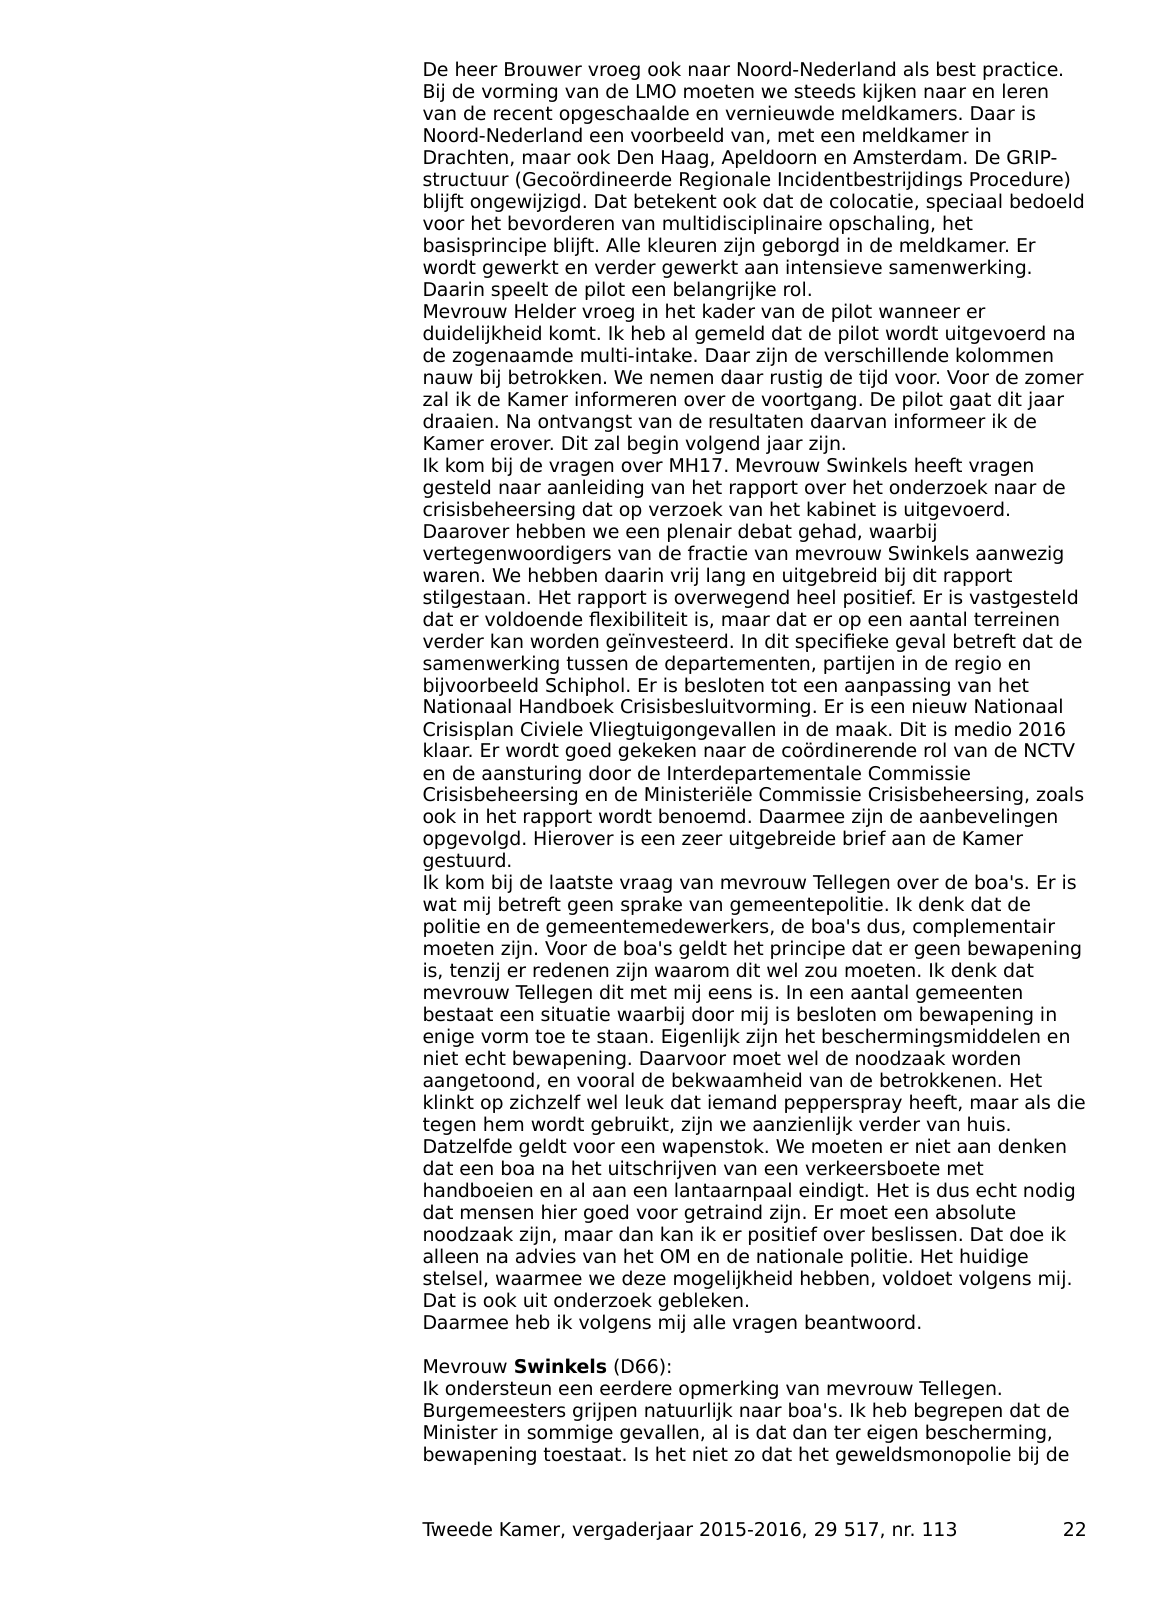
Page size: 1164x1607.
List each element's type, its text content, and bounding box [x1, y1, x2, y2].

text Mevrouw Helder vroeg in het kader van de pilot wanneer er duidelijkheid komt. Ik heb al gemeld dat de pilot wordt uitgevoerd na de zogenaamde multi-intake. Daar zijn de verschillende kolommen nauw bij betrokken. We nemen daar rustig de tijd voor. Voor de zomer zal ik de Kamer informeren over de voortgang. De pilot gaat dit jaar draaien. Na ontvangst van de resultaten daarvan informeer ik de Kamer erover. Dit zal begin volgend jaar zijn. [422, 301, 1087, 455]
text Ik kom bij de laatste vraag van mevrouw Tellegen over de boa's. Er is wat mij betreft geen sprake van gemeentepolitie. Ik denk dat de politie en de gemeentemedewerkers, de boa's dus, complementair moeten zijn. Voor de boa's geldt het principe dat er geen bewapening is, tenzij er redenen zijn waarom dit wel zou moeten. Ik denk dat mevrouw Tellegen dit met mij eens is. In een aantal gemeenten bestaat een situatie waarbij door mij is besloten om bewapening in enige vorm toe te staan. Eigenlijk zijn het beschermingsmiddelen en niet echt bewapening. Daarvoor moet wel de noodzaak worden aangetoond, en vooral de bekwaamheid van de betrokkenen. Het klinkt op zichzelf wel leuk dat iemand pepperspray heeft, maar als die tegen hem wordt gebruikt, zijn we aanzienlijk verder van huis. Datzelfde geldt voor een wapenstok. We moeten er niet aan denken dat een boa na het uitschrijven van een verkeersboete met handboeien en al aan een lantaarnpaal eindigt. Het is dus echt nodig dat mensen hier goed voor getraind zijn. Er moet een absolute noodzaak zijn, maar dan kan ik er positief over beslissen. Dat doe ik alleen na advies van het OM en de nationale politie. Het huidige stelsel, waarmee we deze mogelijkheid hebben, voldoet volgens mij. Dat is ook uit onderzoek gebleken. [422, 872, 1087, 1312]
text Daarmee heb ik volgens mij alle vragen beantwoord. [422, 1312, 1087, 1334]
text De heer Brouwer vroeg ook naar Noord-Nederland als best practice. Bij de vorming van de LMO moeten we steeds kijken naar en leren van de recent opgeschaalde en vernieuwde meldkamers. Daar is Noord-Nederland een voorbeeld van, met een meldkamer in Drachten, maar ook Den Haag, Apeldoorn en Amsterdam. De GRIP-structuur (Gecoördineerde Regionale Incidentbestrijdings Procedure) blijft ongewijzigd. Dat betekent ook dat de colocatie, speciaal bedoeld voor het bevorderen van multidisciplinaire opschaling, het basisprincipe blijft. Alle kleuren zijn geborgd in de meldkamer. Er wordt gewerkt en verder gewerkt aan intensieve samenwerking. Daarin speelt de pilot een belangrijke rol. [422, 59, 1087, 301]
text Ik ondersteun een eerdere opmerking van mevrouw Tellegen. Burgemeesters grijpen natuurlijk naar boa's. Ik heb begrepen dat de Minister in sommige gevallen, al is dat dan ter eigen bescherming, bewapening toestaat. Is het niet zo dat het geweldsmonopolie bij de [422, 1378, 1087, 1466]
text Mevrouw Swinkels (D66): [422, 1356, 1087, 1378]
text Ik kom bij de vragen over MH17. Mevrouw Swinkels heeft vragen gesteld naar aanleiding van het rapport over het onderzoek naar de crisisbeheersing dat op verzoek van het kabinet is uitgevoerd. Daarover hebben we een plenair debat gehad, waarbij vertegenwoordigers van de fractie van mevrouw Swinkels aanwezig waren. We hebben daarin vrij lang en uitgebreid bij dit rapport stilgestaan. Het rapport is overwegend heel positief. Er is vastgesteld dat er voldoende flexibiliteit is, maar dat er op een aantal terreinen verder kan worden geïnvesteerd. In dit specifieke geval betreft dat de samenwerking tussen de departementen, partijen in de regio en bijvoorbeeld Schiphol. Er is besloten tot een aanpassing van het Nationaal Handboek Crisisbesluitvorming. Er is een nieuw Nationaal Crisisplan Civiele Vliegtuigongevallen in de maak. Dit is medio 2016 klaar. Er wordt goed gekeken naar de coördinerende rol van de NCTV en de aansturing door de Interdepartementale Commissie Crisisbeheersing en de Ministeriële Commissie Crisisbeheersing, zoals ook in het rapport wordt benoemd. Daarmee zijn de aanbevelingen opgevolgd. Hierover is een zeer uitgebreide brief aan de Kamer gestuurd. [422, 455, 1087, 872]
